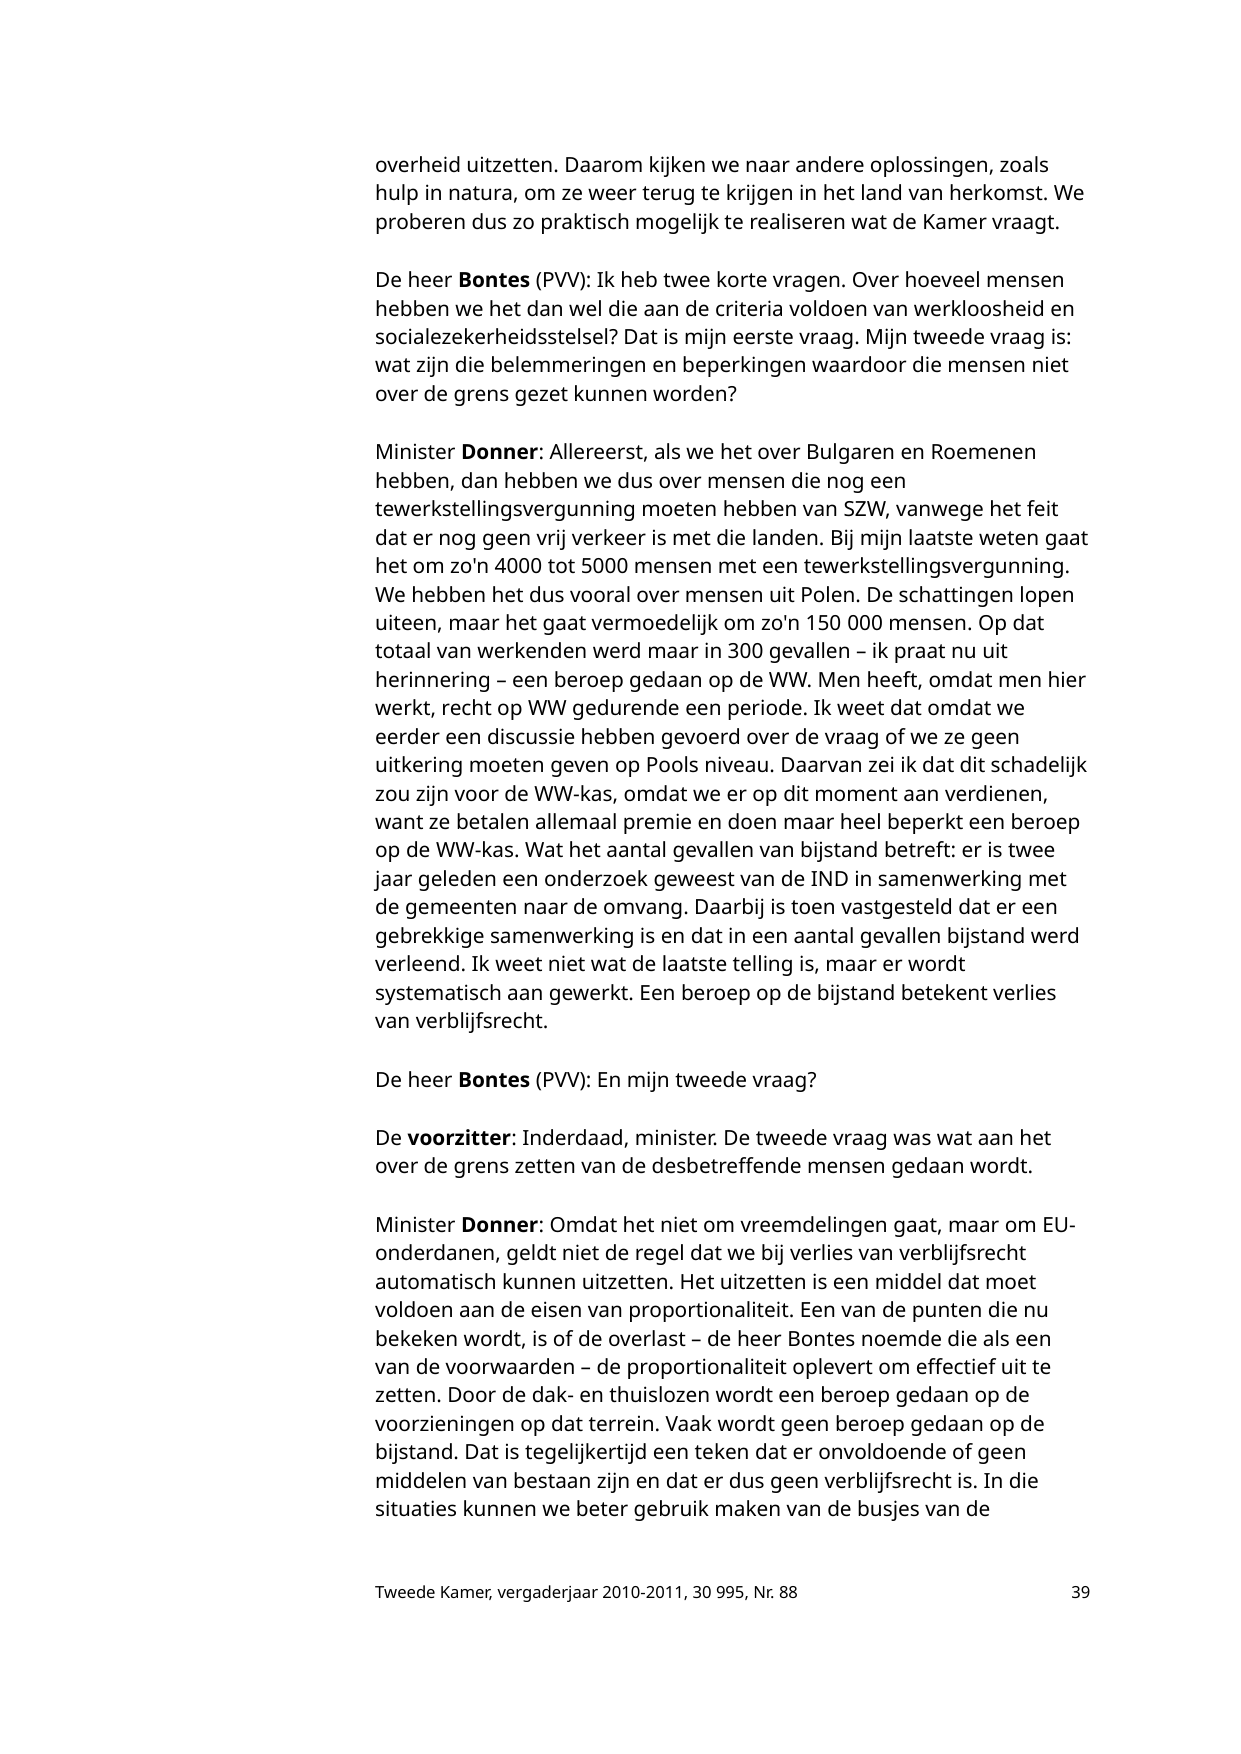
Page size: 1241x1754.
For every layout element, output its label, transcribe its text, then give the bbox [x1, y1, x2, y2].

text De heer Bontes (PVV): En mijn tweede vraag? [375, 1065, 1090, 1093]
text De voorzitter: Inderdaad, minister. De tweede vraag was wat aan het over de grens zetten van de desbetreffende mensen gedaan wordt. [375, 1123, 1090, 1180]
text Minister Donner: Omdat het niet om vreemdelingen gaat, maar om EU-onderdanen, geldt niet de regel dat we bij verlies van verblijfsrecht automatisch kunnen uitzetten. Het uitzetten is een middel dat moet voldoen aan de eisen van proportionaliteit. Een van de punten die nu bekeken wordt, is of de overlast – de heer Bontes noemde die als een van de voorwaarden – de proportionaliteit oplevert om effectief uit te zetten. Door de dak- en thuislozen wordt een beroep gedaan op de voorzieningen op dat terrein. Vaak wordt geen beroep gedaan op de bijstand. Dat is tegelijkertijd een teken dat er onvoldoende of geen middelen van bestaan zijn en dat er dus geen verblijfsrecht is. In die situaties kunnen we beter gebruik maken van de busjes van de [375, 1210, 1090, 1523]
text overheid uitzetten. Daarom kijken we naar andere oplossingen, zoals hulp in natura, om ze weer terug te krijgen in het land van herkomst. We proberen dus zo praktisch mogelijk te realiseren wat de Kamer vraagt. [375, 150, 1090, 235]
text Minister Donner: Allereerst, als we het over Bulgaren en Roemenen hebben, dan hebben we dus over mensen die nog een tewerkstellingsvergunning moeten hebben van SZW, vanwege het feit dat er nog geen vrij verkeer is met die landen. Bij mijn laatste weten gaat het om zo'n 4000 tot 5000 mensen met een tewerkstellingsvergunning. We hebben het dus vooral over mensen uit Polen. De schattingen lopen uiteen, maar het gaat vermoedelijk om zo'n 150 000 mensen. Op dat totaal van werkenden werd maar in 300 gevallen – ik praat nu uit herinnering – een beroep gedaan op de WW. Men heeft, omdat men hier werkt, recht op WW gedurende een periode. Ik weet dat omdat we eerder een discussie hebben gevoerd over de vraag of we ze geen uitkering moeten geven op Pools niveau. Daarvan zei ik dat dit schadelijk zou zijn voor de WW-kas, omdat we er op dit moment aan verdienen, want ze betalen allemaal premie en doen maar heel beperkt een beroep op de WW-kas. Wat het aantal gevallen van bijstand betreft: er is twee jaar geleden een onderzoek geweest van de IND in samenwerking met de gemeenten naar de omvang. Daarbij is toen vastgesteld dat er een gebrekkige samenwerking is en dat in een aantal gevallen bijstand werd verleend. Ik weet niet wat de laatste telling is, maar er wordt systematisch aan gewerkt. Een beroep op de bijstand betekent verlies van verblijfsrecht. [375, 437, 1090, 1035]
text De heer Bontes (PVV): Ik heb twee korte vragen. Over hoeveel mensen hebben we het dan wel die aan de criteria voldoen van werkloosheid en socialezekerheidsstelsel? Dat is mijn eerste vraag. Mijn tweede vraag is: wat zijn die belemmeringen en beperkingen waardoor die mensen niet over de grens gezet kunnen worden? [375, 265, 1090, 407]
